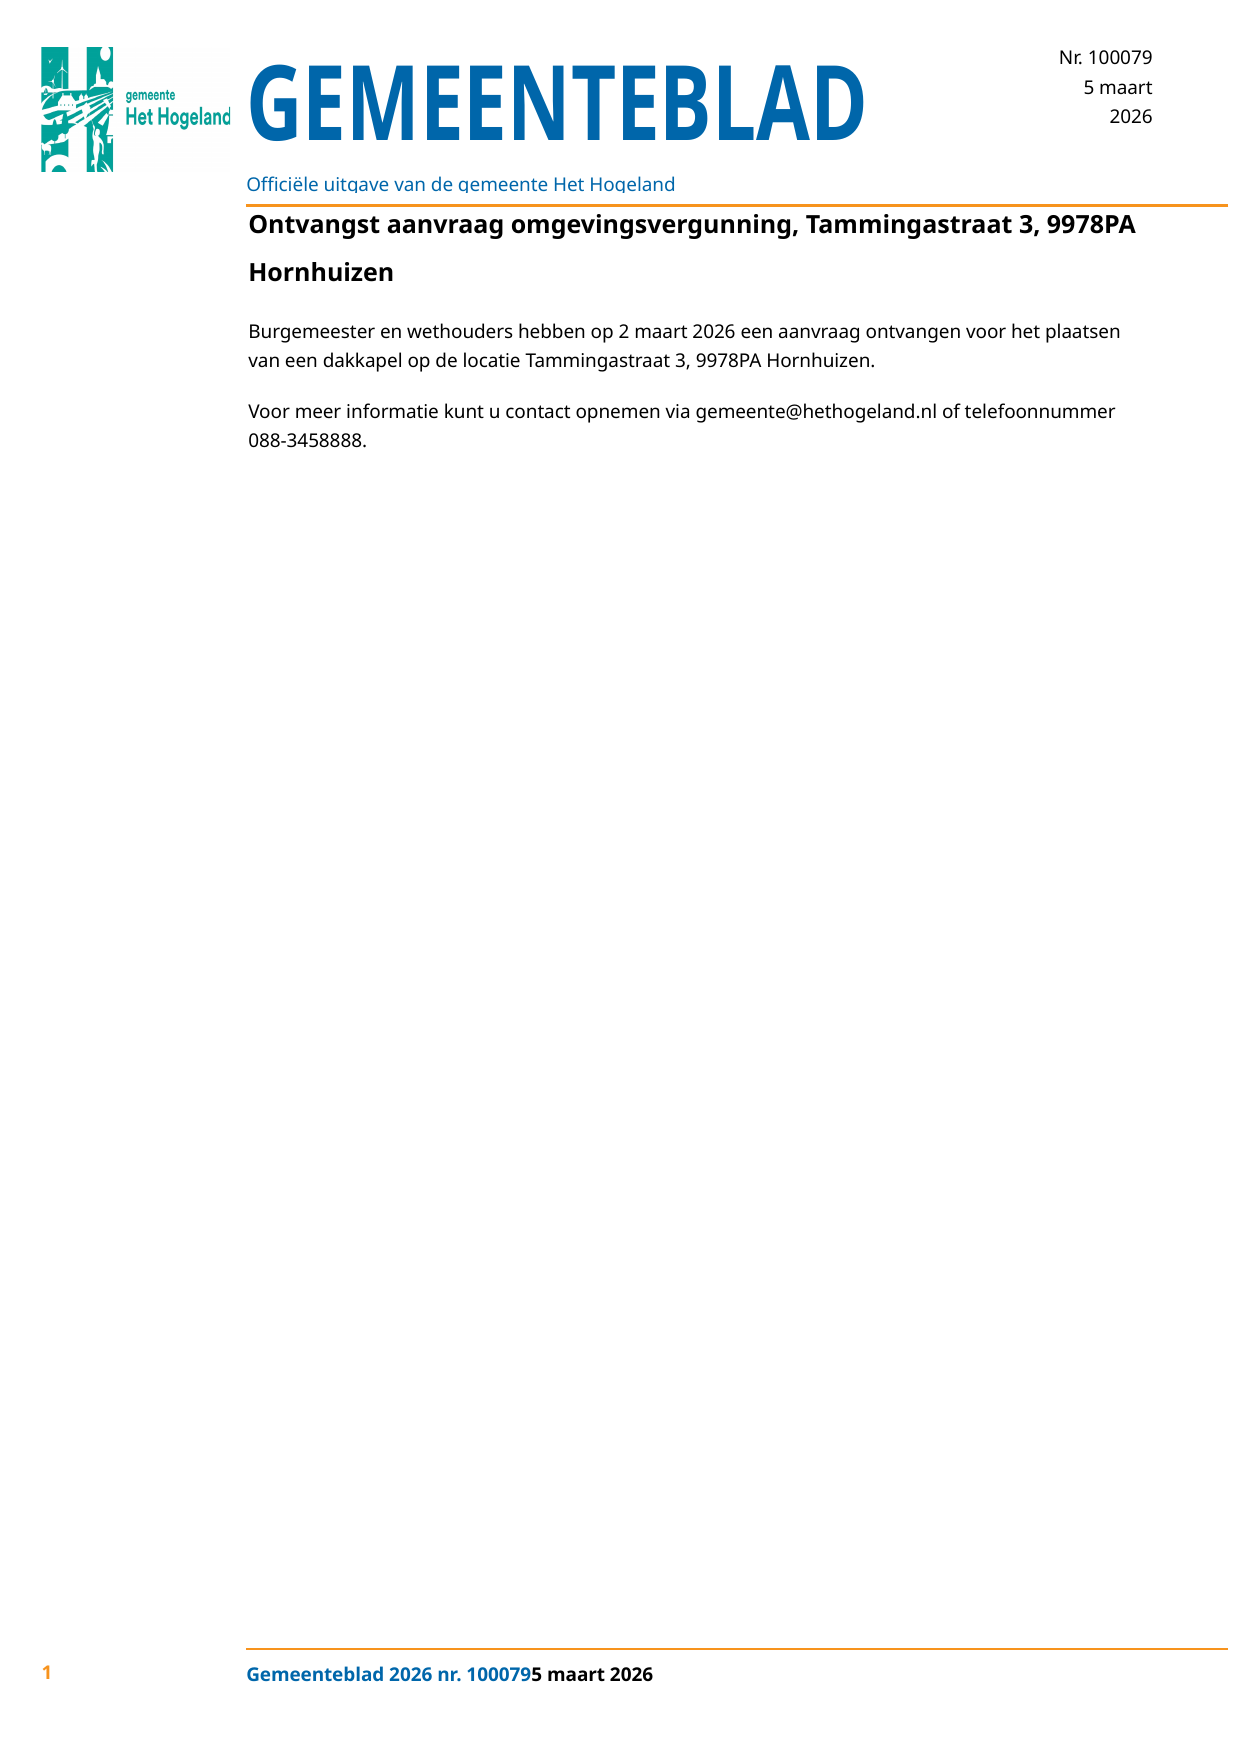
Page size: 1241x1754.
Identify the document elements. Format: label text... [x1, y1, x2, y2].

text Burgemeester en wethouders hebben op 2 maart 2026 een aanvraag ontvangen voor het plaatsen van een dakkapel op de locatie Tammingastraat 3, 9978PA Hornhuizen. [248, 318, 1152, 373]
text Voor meer informatie kunt u contact opnemen via gemeente@hethogeland.nl of telefoonnummer 088-3458888. [248, 398, 1152, 453]
picture [41, 47, 231, 172]
text Ontvangst aanvraag omgevingsvergunning, Tammingastraat 3, 9978PA Hornhuizen [248, 207, 1152, 288]
